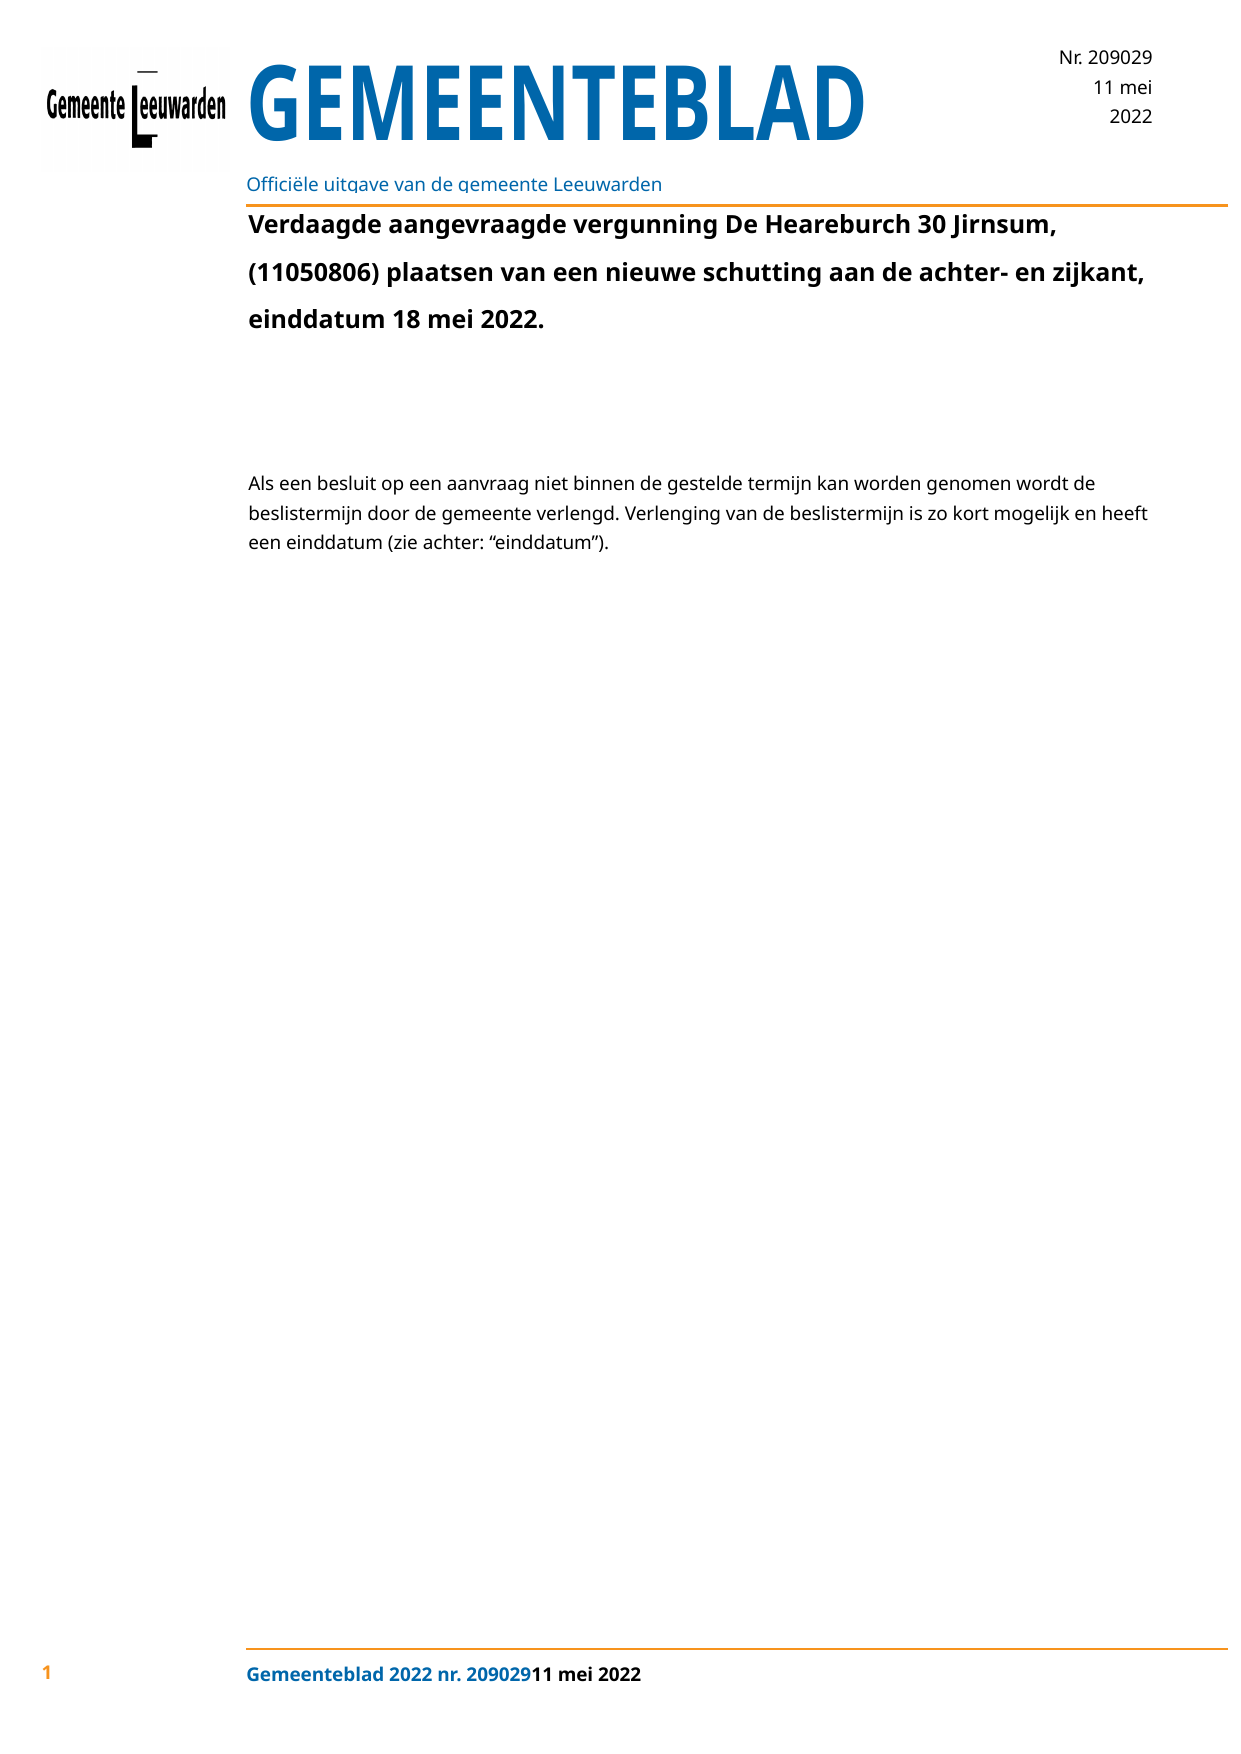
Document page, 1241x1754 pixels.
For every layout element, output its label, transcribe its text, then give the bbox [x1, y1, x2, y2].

picture [41, 47, 231, 172]
text Verdaagde aangevraagde vergunning De Heareburch 30 Jirnsum, (11050806) plaatsen van een nieuwe schutting aan de achter- en zijkant, einddatum 18 mei 2022. [248, 207, 1152, 336]
text Als een besluit op een aanvraag niet binnen de gestelde termijn kan worden genomen wordt de beslistermijn door de gemeente verlengd. Verlenging van de beslistermijn is zo kort mogelijk en heeft een einddatum (zie achter: “einddatum”). [248, 470, 1152, 555]
